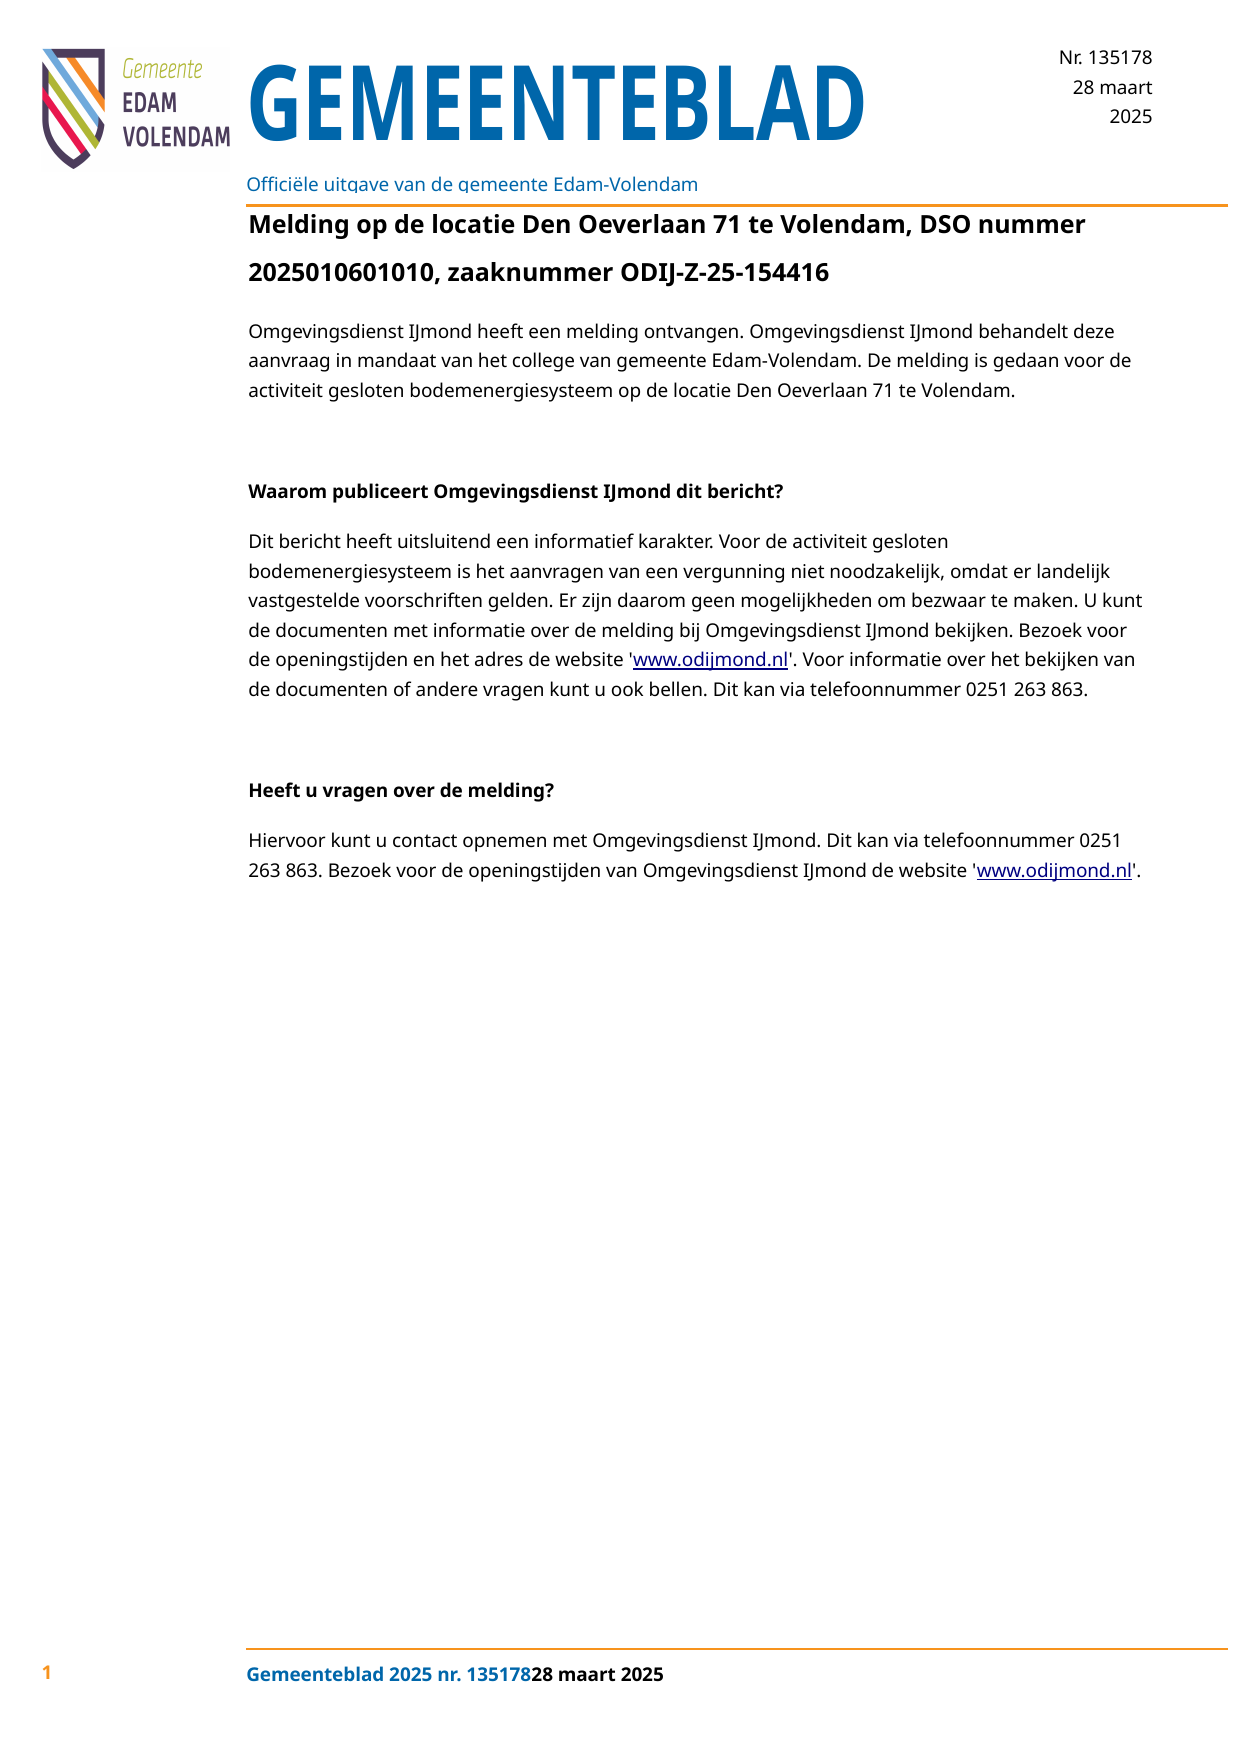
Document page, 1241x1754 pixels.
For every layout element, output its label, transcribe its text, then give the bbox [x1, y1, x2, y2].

text Melding op de locatie Den Oeverlaan 71 te Volendam, DSO nummer 2025010601010, zaaknummer ODIJ-Z-25-154416 [248, 207, 1152, 288]
text Waarom publiceert Omgevingsdienst IJmond dit bericht? [248, 478, 1152, 504]
text Dit bericht heeft uitsluitend een informatief karakter. Voor de activiteit gesloten bodemenergiesysteem is het aanvragen van een vergunning niet noodzakelijk, omdat er landelijk vastgestelde voorschriften gelden. Er zijn daarom geen mogelijkheden om bezwaar te maken. U kunt de documenten met informatie over de melding bij Omgevingsdienst IJmond bekijken. Bezoek voor de openingstijden en het adres de website 'www.odijmond.nl'. Voor informatie over het bekijken van de documenten of andere vragen kunt u ook bellen. Dit kan via telefoonnummer 0251 263 863. [248, 528, 1152, 702]
picture [41, 47, 231, 172]
text Hiervoor kunt u contact opnemen met Omgevingsdienst IJmond. Dit kan via telefoonnummer 0251 263 863. Bezoek voor de openingstijden van Omgevingsdienst IJmond de website 'www.odijmond.nl'. [248, 827, 1152, 883]
text Omgevingsdienst IJmond heeft een melding ontvangen. Omgevingsdienst IJmond behandelt deze aanvraag in mandaat van het college van gemeente Edam-Volendam. De melding is gedaan voor de activiteit gesloten bodemenergiesysteem op de locatie Den Oeverlaan 71 te Volendam. [248, 318, 1152, 403]
text Heeft u vragen over de melding? [248, 777, 1152, 803]
